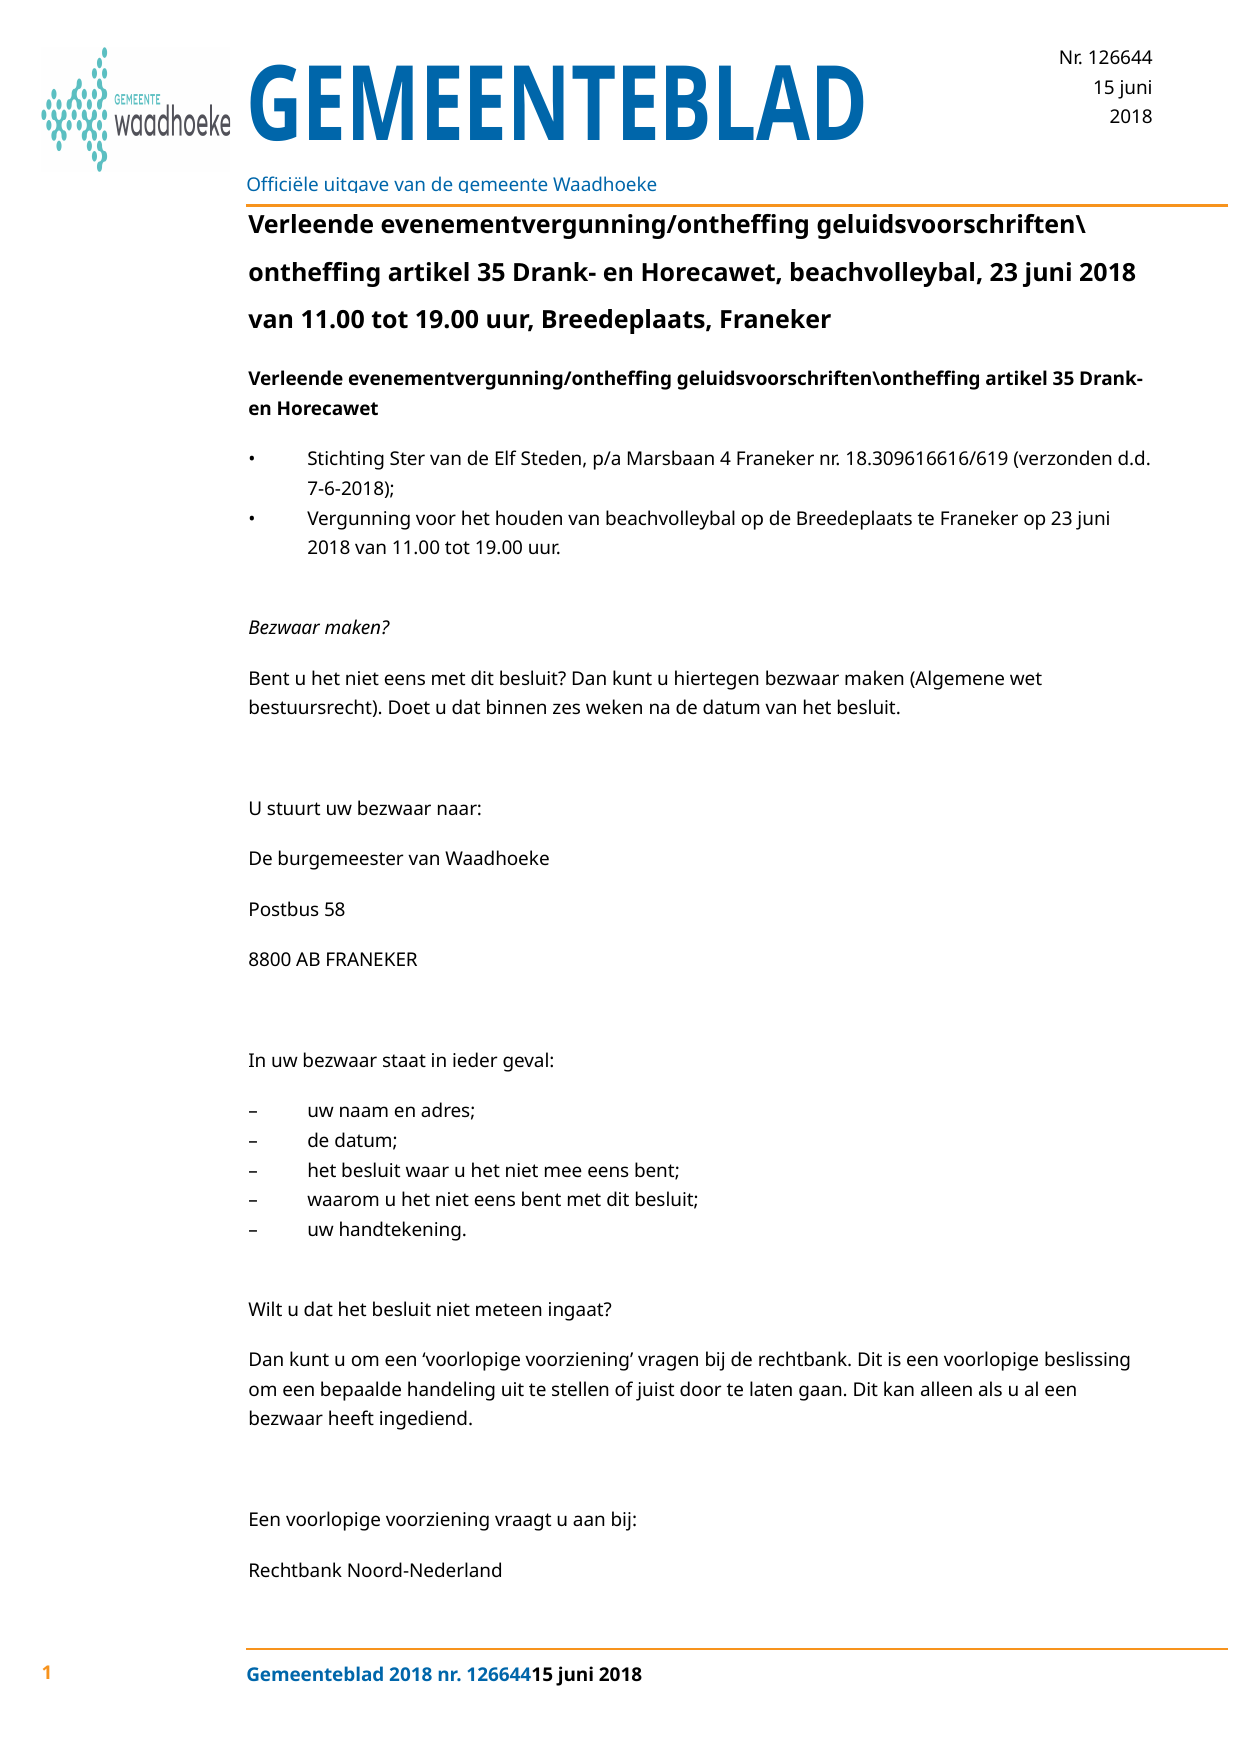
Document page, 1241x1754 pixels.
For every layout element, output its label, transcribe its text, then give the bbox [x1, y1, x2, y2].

text Bezwaar maken? [248, 614, 1152, 640]
list uw handtekening. [248, 1216, 1152, 1242]
text Verleende evenementvergunning/ontheffing geluidsvoorschriften\ontheffing artikel 35 Drank- en Horecawet, beachvolleybal, 23 juni 2018 van 11.00 tot 19.00 uur, Breedeplaats, Franeker [248, 207, 1152, 336]
text Verleende evenementvergunning/ontheffing geluidsvoorschriften\ontheffing artikel 35 Drank- en Horecawet [248, 366, 1152, 421]
text In uw bezwaar staat in ieder geval: [248, 1047, 1152, 1073]
text Wilt u dat het besluit niet meteen ingaat? [248, 1296, 1152, 1322]
text 8800 AB FRANEKER [248, 946, 1152, 972]
list het besluit waar u het niet mee eens bent; [248, 1157, 1152, 1182]
list waarom u het niet eens bent met dit besluit; [248, 1186, 1152, 1212]
text Postbus 58 [248, 896, 1152, 922]
text U stuurt uw bezwaar naar: [248, 795, 1152, 821]
picture [41, 47, 231, 172]
list Stichting Ster van de Elf Steden, p/a Marsbaan 4 Franeker nr. 18.309616616/619 (verzonden d.d. 7-6-2018); [248, 446, 1152, 501]
list uw naam en adres; [248, 1098, 1152, 1123]
text Dan kunt u om een ‘voorlopige voorziening’ vragen bij de rechtbank. Dit is een voorlopige beslissing om een bepaalde handeling uit te stellen of juist door te laten gaan. Dit kan alleen als u al een bezwaar heeft ingediend. [248, 1346, 1152, 1431]
list Vergunning voor het houden van beachvolleybal op de Breedeplaats te Franeker op 23 juni 2018 van 11.00 tot 19.00 uur. [248, 505, 1152, 560]
text Een voorlopige voorziening vraagt u aan bij: [248, 1506, 1152, 1532]
text Bent u het niet eens met dit besluit? Dan kunt u hiertegen bezwaar maken (Algemene wet bestuursrecht). Doet u dat binnen zes weken na de datum van het besluit. [248, 665, 1152, 720]
text De burgemeester van Waadhoeke [248, 846, 1152, 871]
list de datum; [248, 1127, 1152, 1153]
text Rechtbank Noord-Nederland [248, 1557, 1152, 1582]
